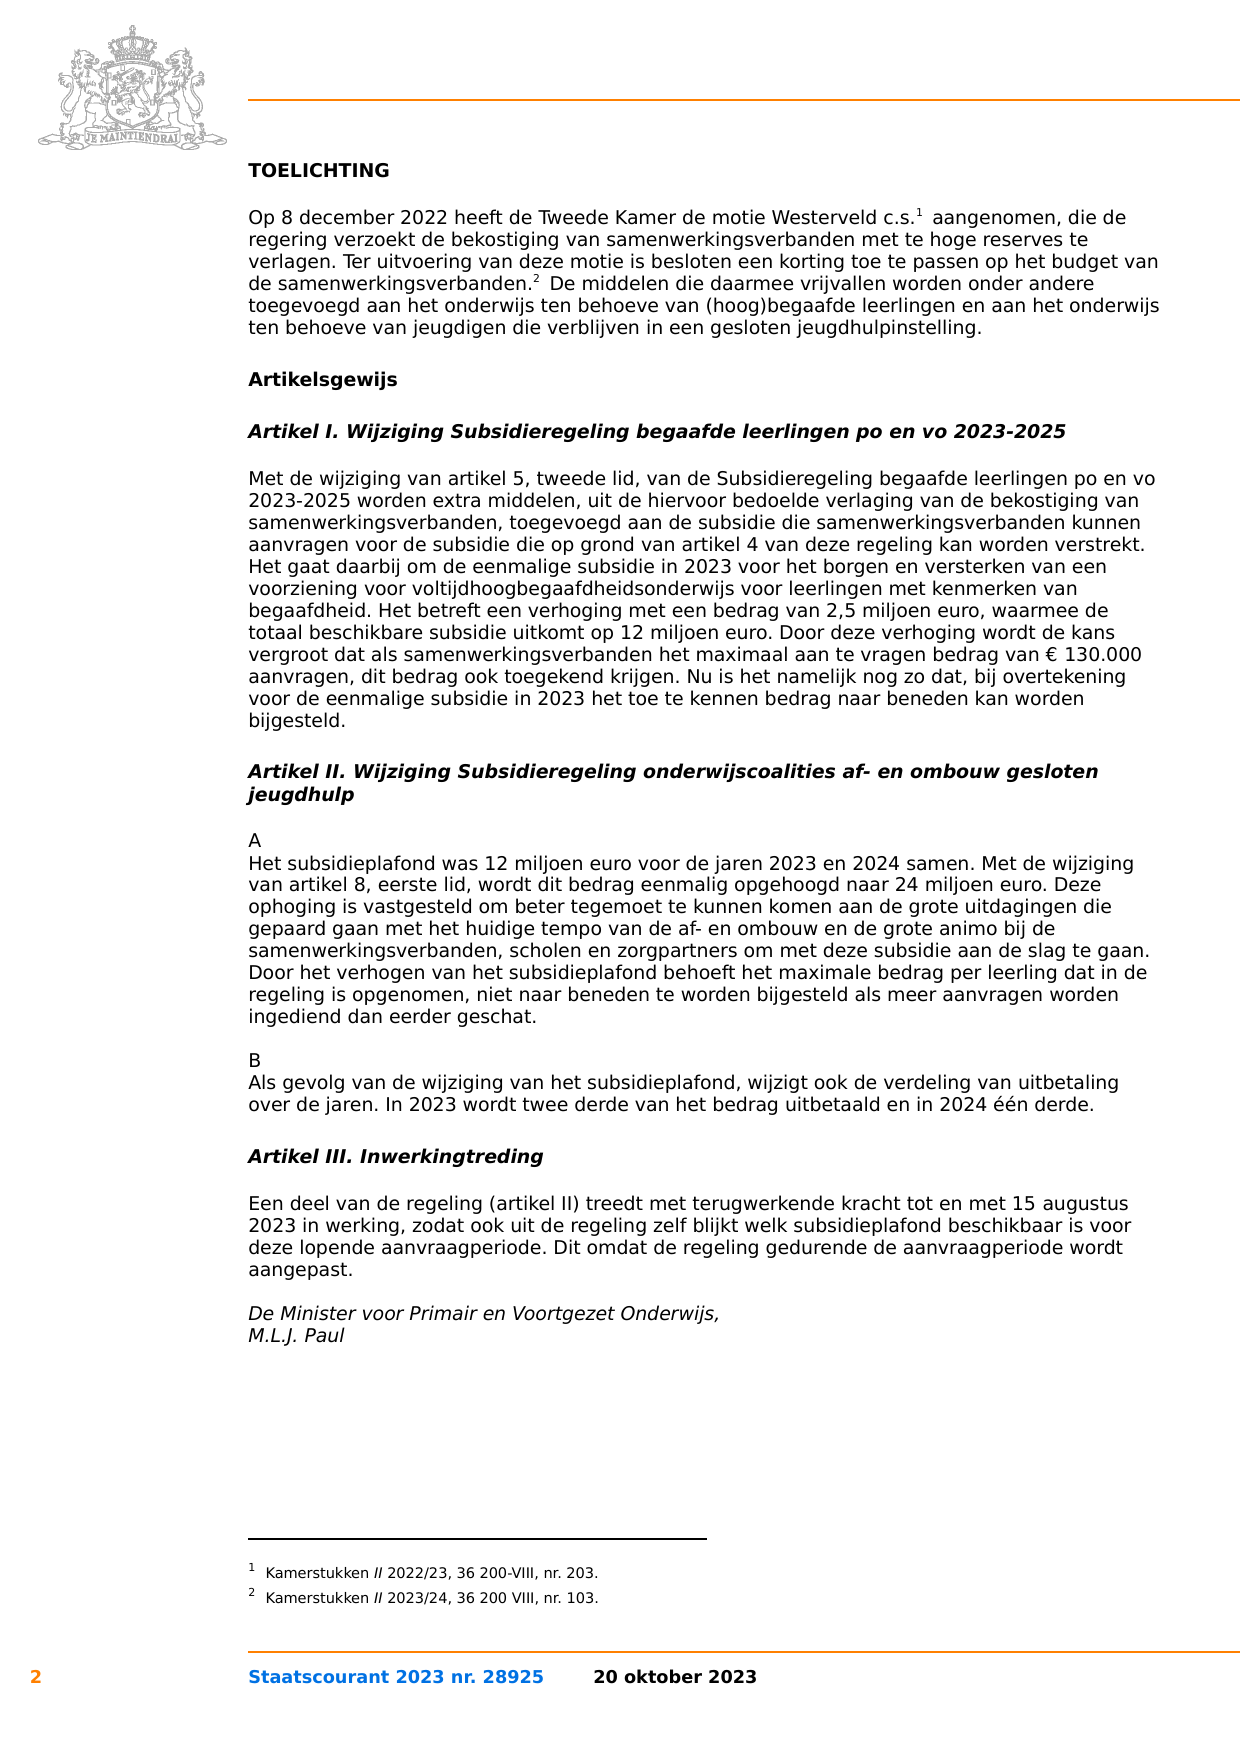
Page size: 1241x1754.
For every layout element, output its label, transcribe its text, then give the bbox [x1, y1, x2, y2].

text B [248, 1050, 1163, 1072]
text Op 8 december 2022 heeft de Tweede Kamer de motie Westerveld c.s. aangenomen, die de regering verzoekt de bekostiging van samenwerkingsverbanden met te hoge reserves te verlagen. Ter uitvoering van deze motie is besloten een korting toe te passen op het budget van de samenwerkingsverbanden. De middelen die daarmee vrijvallen worden onder andere toegevoegd aan het onderwijs ten behoeve van (hoog)begaafde leerlingen en aan het onderwijs ten behoeve van jeugdigen die verblijven in een gesloten jeugdhulpinstelling. [248, 207, 1163, 339]
text Een deel van de regeling (artikel II) treedt met terugwerkende kracht tot en met 15 augustus 2023 in werking, zodat ook uit de regeling zelf blijkt welk subsidieplafond beschikbaar is voor deze lopende aanvraagperiode. Dit omdat de regeling gedurende de aanvraagperiode wordt aangepast. [248, 1193, 1163, 1281]
subtitle Artikelsgewijs [248, 369, 1163, 391]
text Met de wijziging van artikel 5, tweede lid, van de Subsidieregeling begaafde leerlingen po en vo 2023-2025 worden extra middelen, uit de hiervoor bedoelde verlaging van de bekostiging van samenwerkingsverbanden, toegevoegd aan de subsidie die samenwerkingsverbanden kunnen aanvragen voor de subsidie die op grond van artikel 4 van deze regeling kan worden verstrekt. Het gaat daarbij om de eenmalige subsidie in 2023 voor het borgen en versterken van een voorziening voor voltijdhoogbegaafdheidsonderwijs voor leerlingen met kenmerken van begaafdheid. Het betreft een verhoging met een bedrag van 2,5 miljoen euro, waarmee de totaal beschikbare subsidie uitkomt op 12 miljoen euro. Door deze verhoging wordt de kans vergroot dat als samenwerkingsverbanden het maximaal aan te vragen bedrag van € 130.000 aanvragen, dit bedrag ook toegekend krijgen. Nu is het namelijk nog zo dat, bij overtekening voor de eenmalige subsidie in 2023 het toe te kennen bedrag naar beneden kan worden bijgesteld. [248, 468, 1163, 731]
text De Minister voor Primair en Voortgezet Onderwijs, M.L.J. Paul [248, 1303, 1163, 1347]
subtitle Artikel III. Inwerkingtreding [248, 1146, 1163, 1168]
picture [38, 25, 227, 150]
text Het subsidieplafond was 12 miljoen euro voor de jaren 2023 en 2024 samen. Met de wijziging van artikel 8, eerste lid, wordt dit bedrag eenmalig opgehoogd naar 24 miljoen euro. Deze ophoging is vastgesteld om beter tegemoet te kunnen komen aan de grote uitdagingen die gepaard gaan met het huidige tempo van de af- en ombouw en de grote animo bij de samenwerkingsverbanden, scholen en zorgpartners om met deze subsidie aan de slag te gaan. Door het verhogen van het subsidieplafond behoeft het maximale bedrag per leerling dat in de regeling is opgenomen, niet naar beneden te worden bijgesteld als meer aanvragen worden ingediend dan eerder geschat. [248, 852, 1163, 1028]
text A [248, 830, 1163, 852]
text Kamerstukken II 2023/24, 36 200 VIII, nr. 103. [248, 1586, 1163, 1608]
subtitle Artikel I. Wijziging Subsidieregeling begaafde leerlingen po en vo 2023-2025 [248, 421, 1163, 443]
subtitle Artikel II. Wijziging Subsidieregeling onderwijscoalities af- en ombouw gesloten jeugdhulp [248, 761, 1163, 805]
text Kamerstukken II 2022/23, 36 200-VIII, nr. 203. [248, 1561, 1163, 1583]
subtitle TOELICHTING [248, 160, 1163, 182]
text Als gevolg van de wijziging van het subsidieplafond, wijzigt ook de verdeling van uitbetaling over de jaren. In 2023 wordt twee derde van het bedrag uitbetaald en in 2024 één derde. [248, 1072, 1163, 1116]
